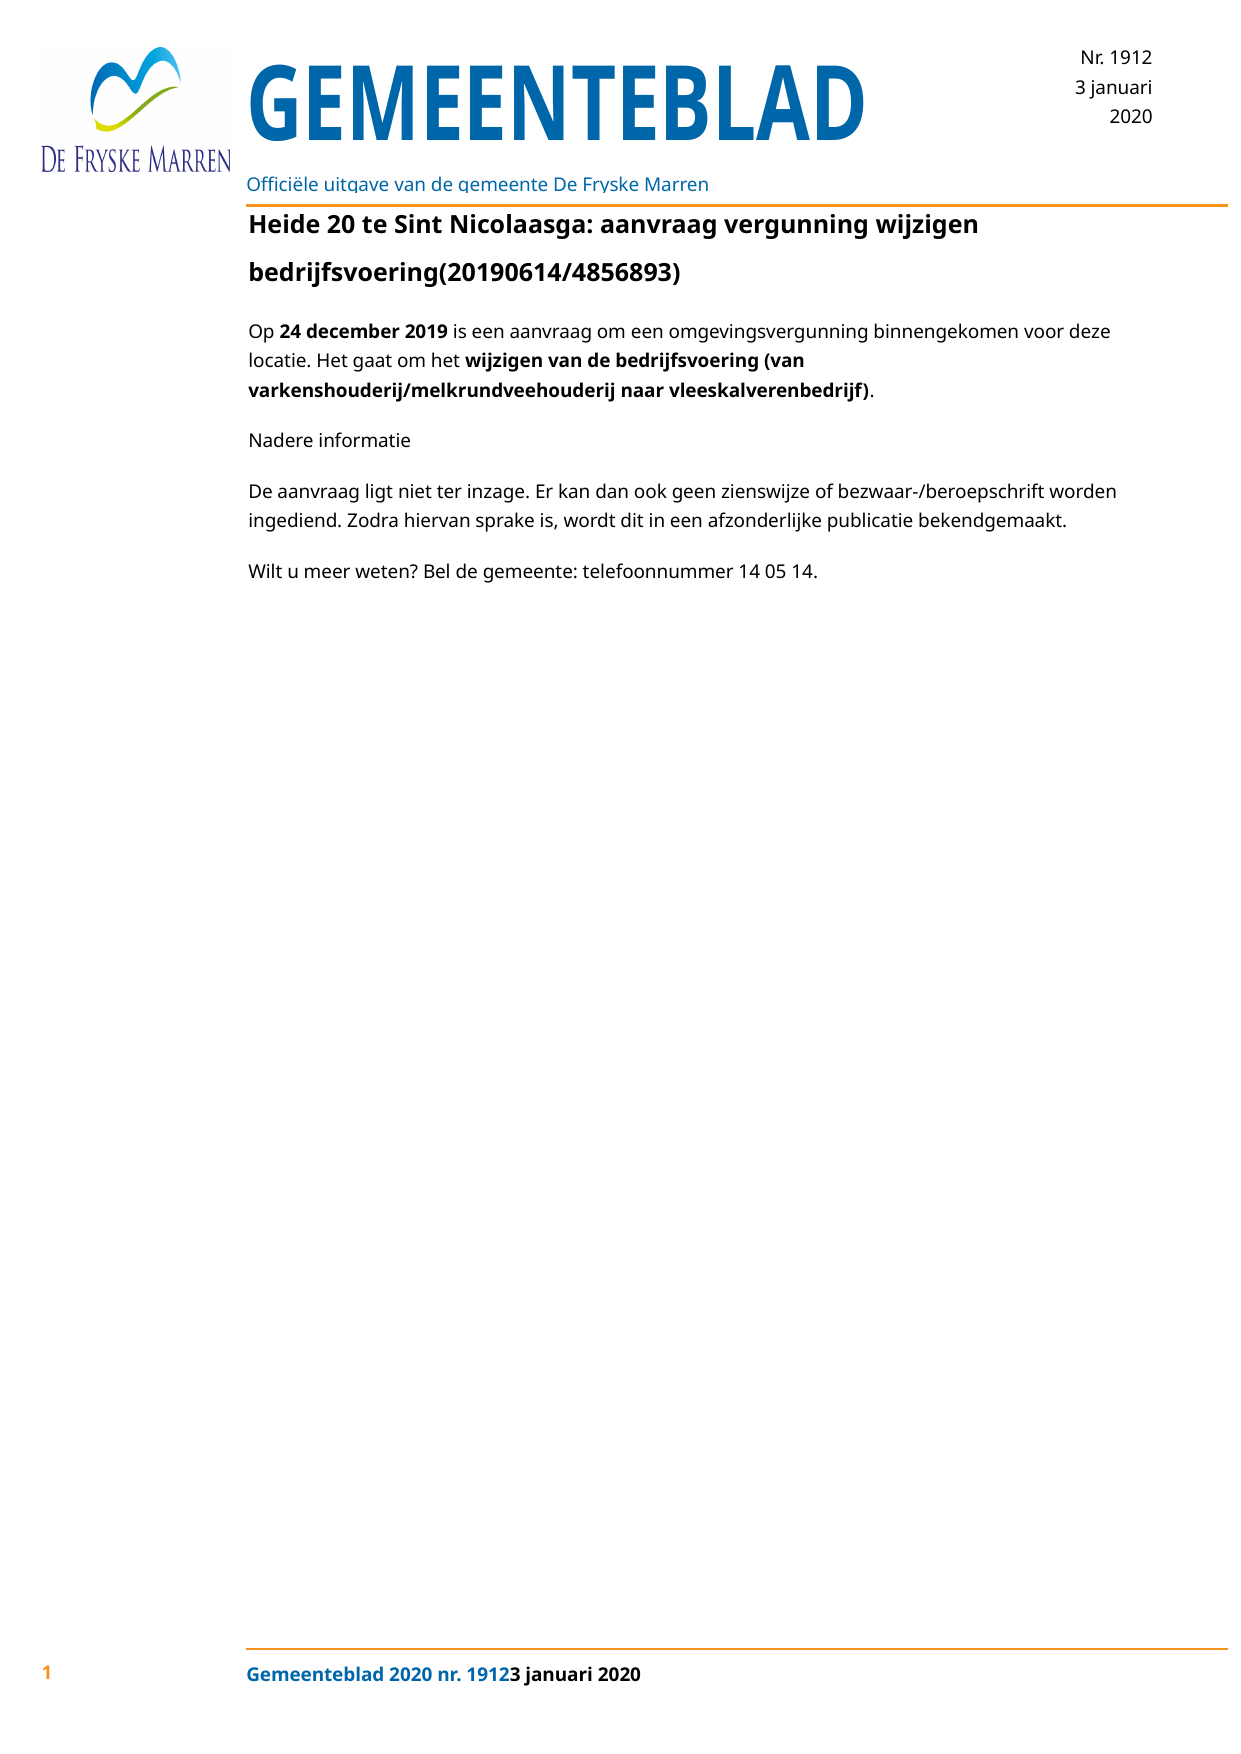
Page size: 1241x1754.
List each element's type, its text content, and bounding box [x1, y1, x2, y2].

text Nadere informatie [248, 427, 1152, 453]
text Heide 20 te Sint Nicolaasga: aanvraag vergunning wijzigen bedrijfsvoering(20190614/4856893) [248, 207, 1152, 288]
text De aanvraag ligt niet ter inzage. Er kan dan ook geen zienswijze of bezwaar-/beroepschrift worden ingediend. Zodra hiervan sprake is, wordt dit in een afzonderlijke publicatie bekendgemaakt. [248, 478, 1152, 533]
text Wilt u meer weten? Bel de gemeente: telefoonnummer 14 05 14. [248, 558, 1152, 584]
picture [41, 47, 231, 172]
text Op 24 december 2019 is een aanvraag om een omgevingsvergunning binnengekomen voor deze locatie. Het gaat om het wijzigen van de bedrijfsvoering (van varkenshouderij/melkrundveehouderij naar vleeskalverenbedrijf). [248, 318, 1152, 403]
